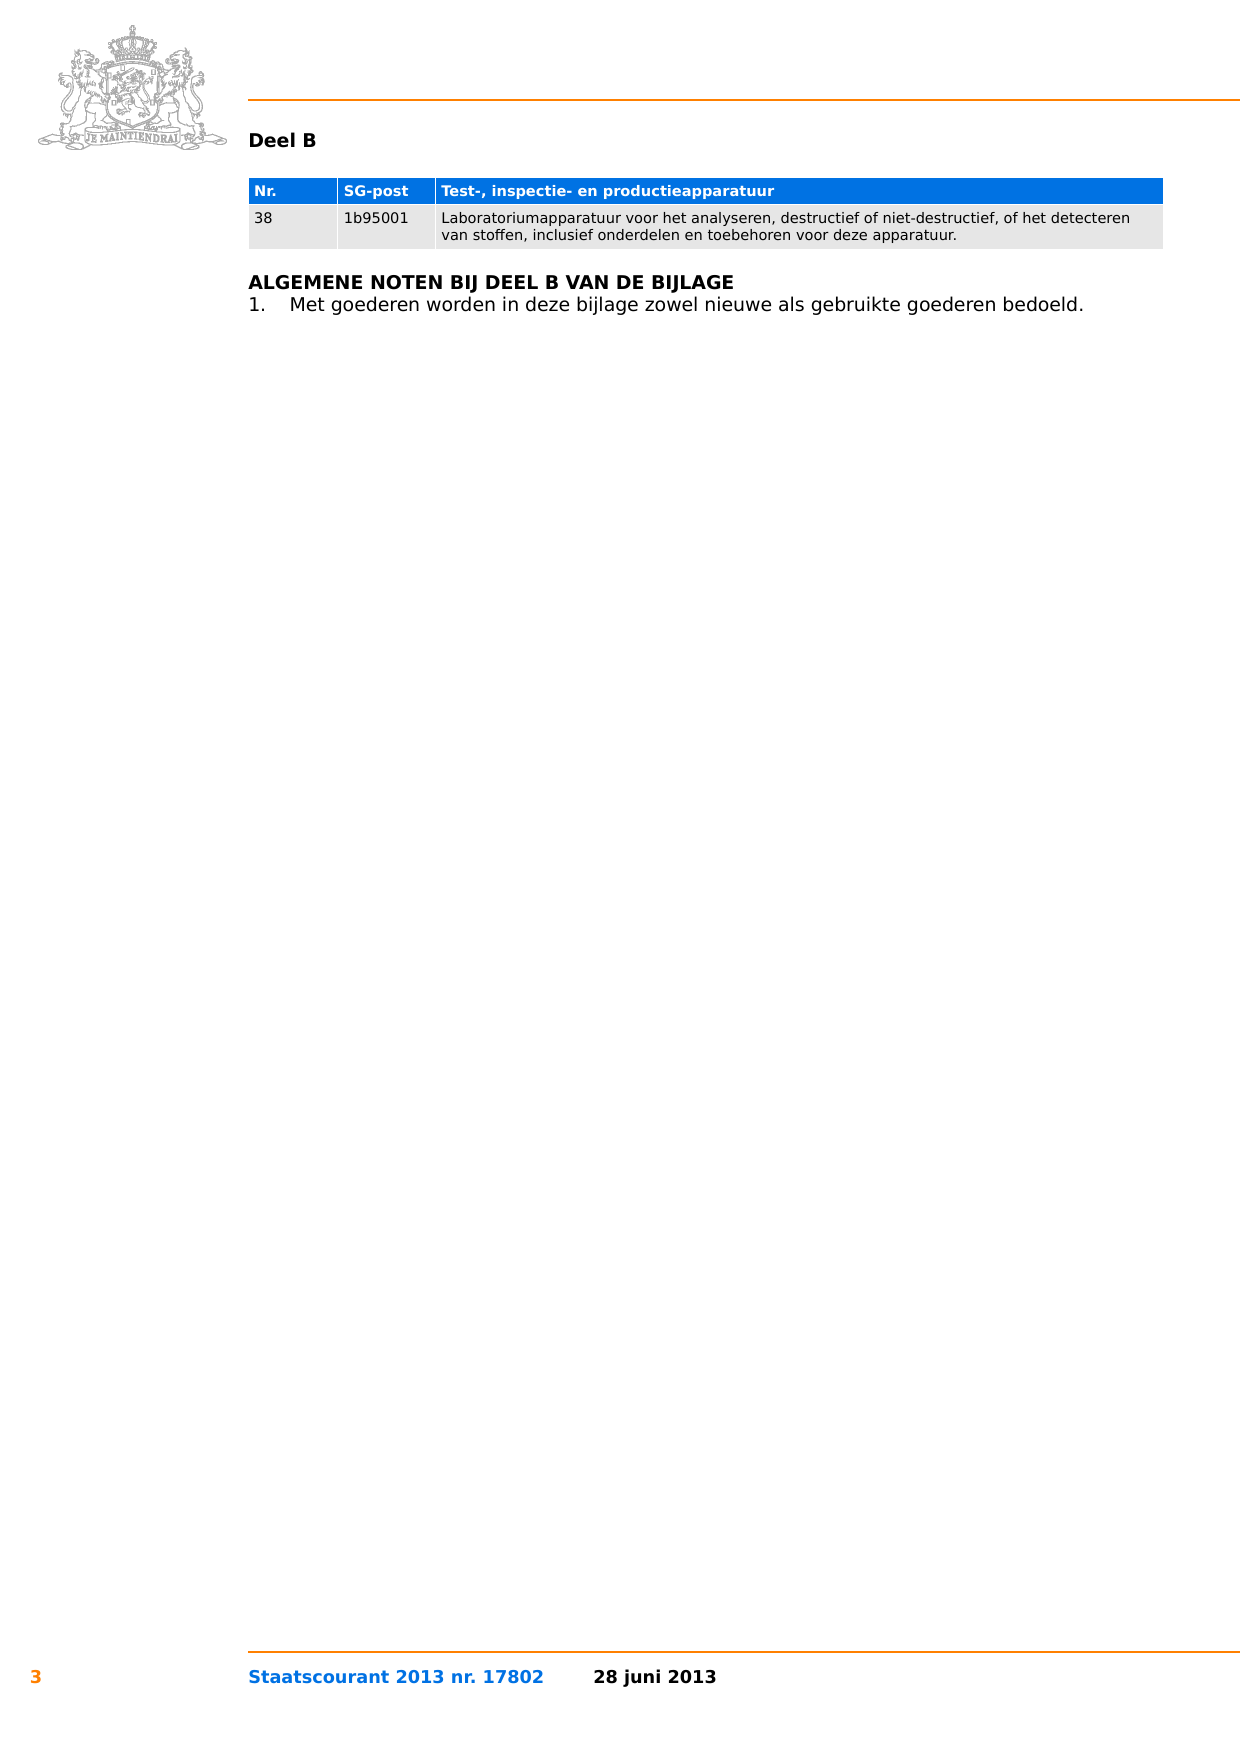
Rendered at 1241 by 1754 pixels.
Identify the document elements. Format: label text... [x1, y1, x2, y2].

text ALGEMENE NOTEN BIJ DEEL B VAN DE BIJLAGE [248, 272, 1163, 293]
picture [38, 25, 227, 150]
table_header SG-post [338, 178, 435, 204]
table_cell 38 [249, 205, 337, 249]
table_cell 1b95001 [338, 205, 435, 249]
subtitle Deel B [248, 130, 1163, 152]
text 1. Met goederen worden in deze bijlage zowel nieuwe als gebruikte goederen bedoeld. [248, 293, 1163, 316]
table_header Test-, inspectie- en productieapparatuur [436, 178, 1163, 204]
table_cell Laboratoriumapparatuur voor het analyseren, destructief of niet-destructief, of het detecteren van stoffen, inclusief onderdelen en toebehoren voor deze apparatuur. [436, 205, 1163, 249]
table_header Nr. [249, 178, 337, 204]
